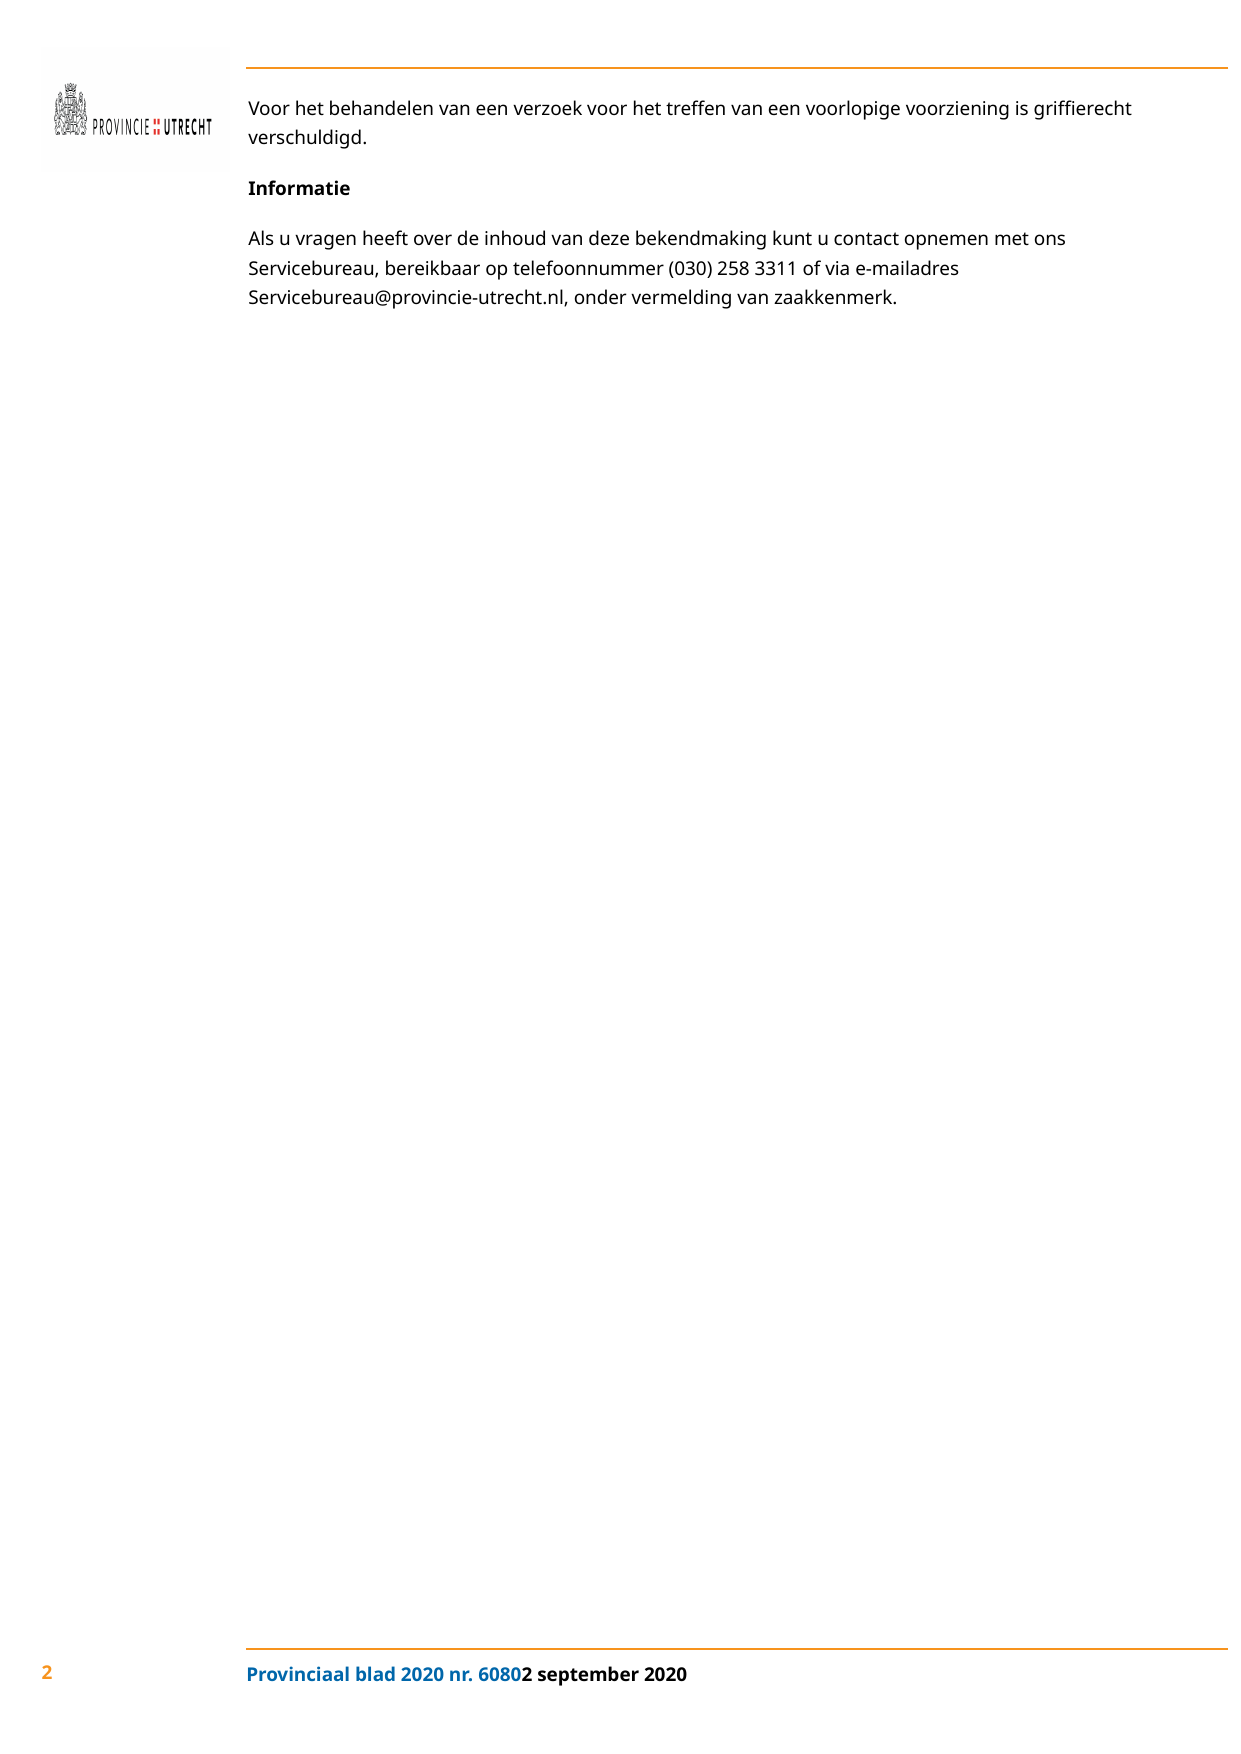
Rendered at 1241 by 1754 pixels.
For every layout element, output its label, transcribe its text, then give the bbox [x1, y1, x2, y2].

picture [41, 47, 231, 172]
text Voor het behandelen van een verzoek voor het treffen van een voorlopige voorziening is griffierecht verschuldigd. [248, 95, 1152, 150]
text Informatie [248, 175, 1152, 201]
text Als u vragen heeft over de inhoud van deze bekendmaking kunt u contact opnemen met ons Servicebureau, bereikbaar op telefoonnummer (030) 258 3311 of via e-mailadres Servicebureau@provincie-utrecht.nl, onder vermelding van zaakkenmerk. [248, 225, 1152, 310]
